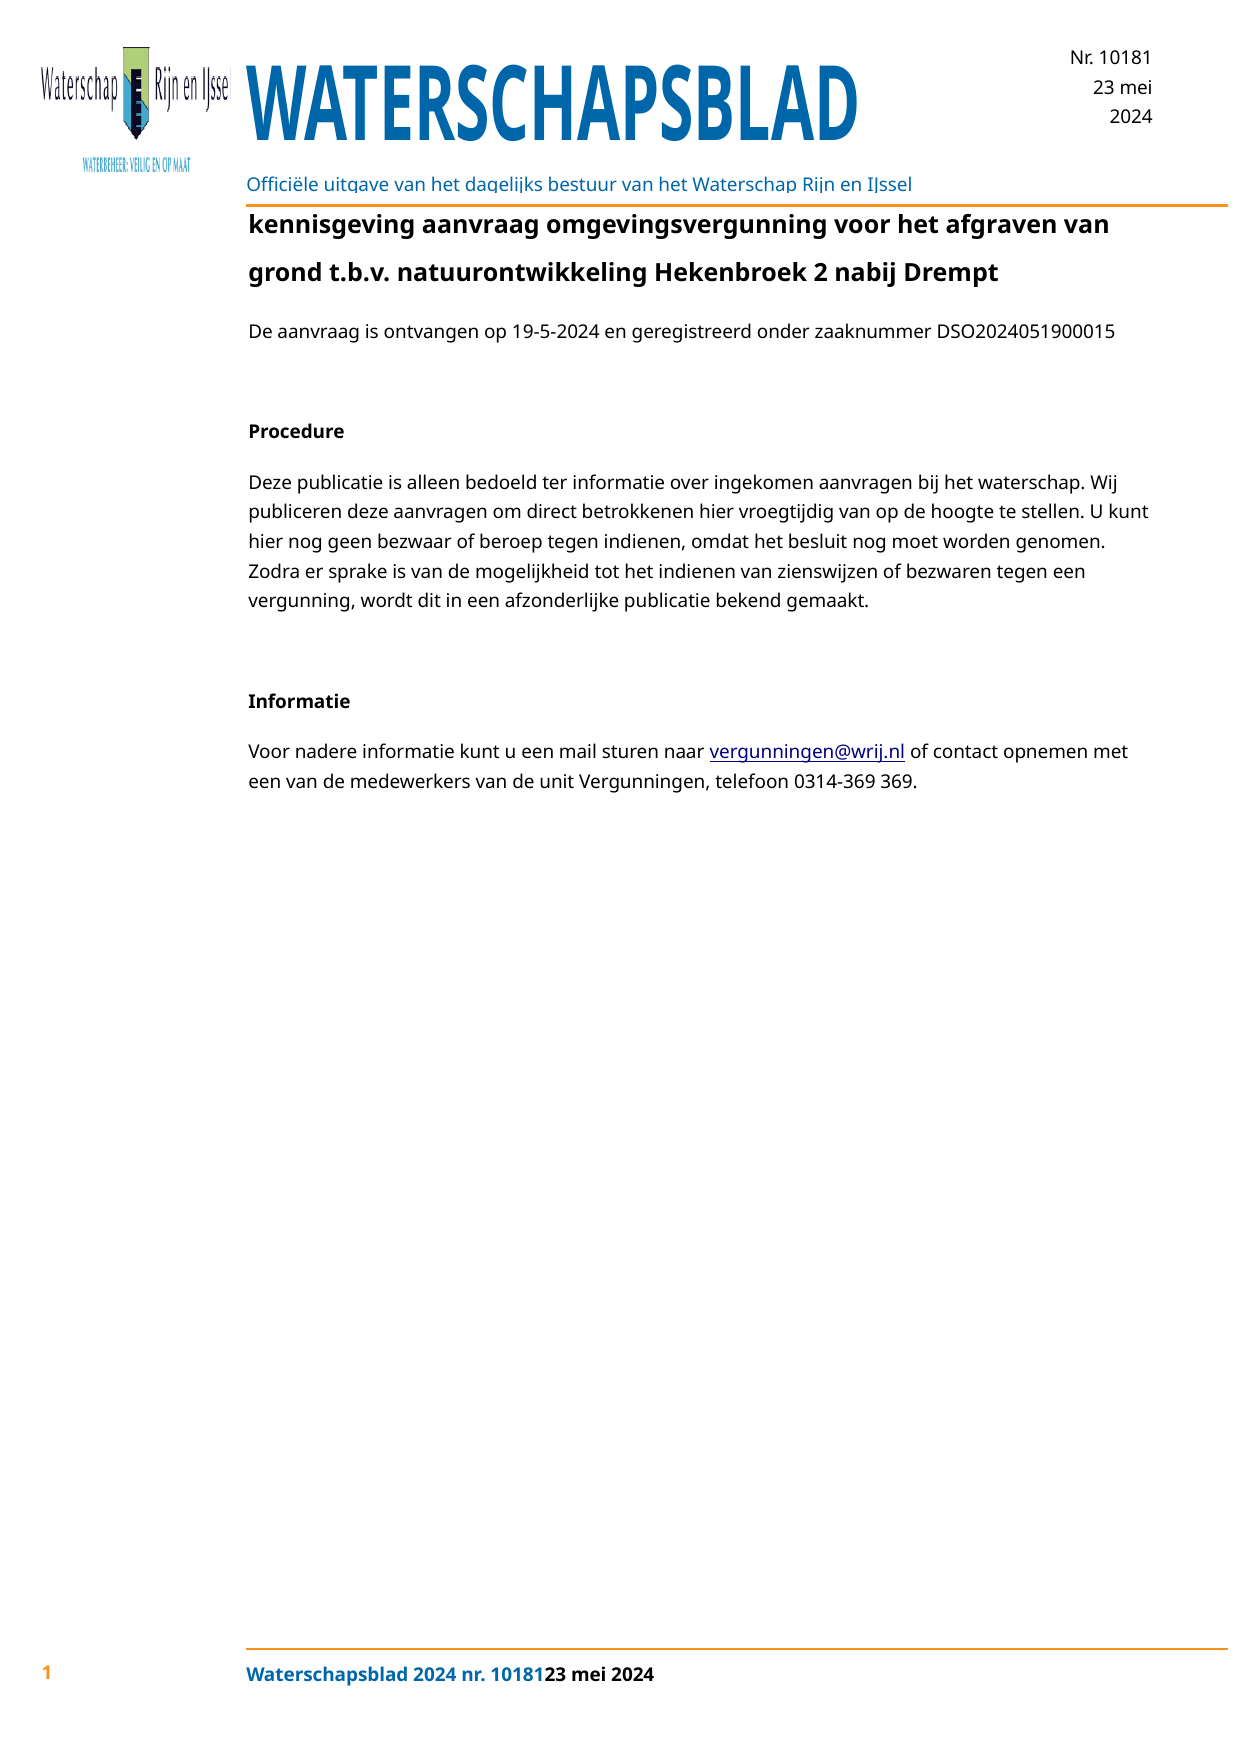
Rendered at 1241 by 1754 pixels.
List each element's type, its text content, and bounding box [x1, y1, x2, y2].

text Voor nadere informatie kunt u een mail sturen naar vergunningen@wrij.nl of contact opnemen met een van de medewerkers van de unit Vergunningen, telefoon 0314-369 369. [248, 739, 1152, 794]
text Procedure [248, 419, 1152, 444]
text Deze publicatie is alleen bedoeld ter informatie over ingekomen aanvragen bij het waterschap. Wij publiceren deze aanvragen om direct betrokkenen hier vroegtijdig van op de hoogte te stellen. U kunt hier nog geen bezwaar of beroep tegen indienen, omdat het besluit nog moet worden genomen. Zodra er sprake is van de mogelijkheid tot het indienen van zienswijzen of bezwaren tegen een vergunning, wordt dit in een afzonderlijke publicatie bekend gemaakt. [248, 469, 1152, 613]
text De aanvraag is ontvangen op 19-5-2024 en geregistreerd onder zaaknummer DSO2024051900015 [248, 318, 1152, 344]
text kennisgeving aanvraag omgevingsvergunning voor het afgraven van grond t.b.v. natuurontwikkeling Hekenbroek 2 nabij Drempt [248, 207, 1152, 288]
picture [41, 47, 231, 172]
text Informatie [248, 688, 1152, 714]
